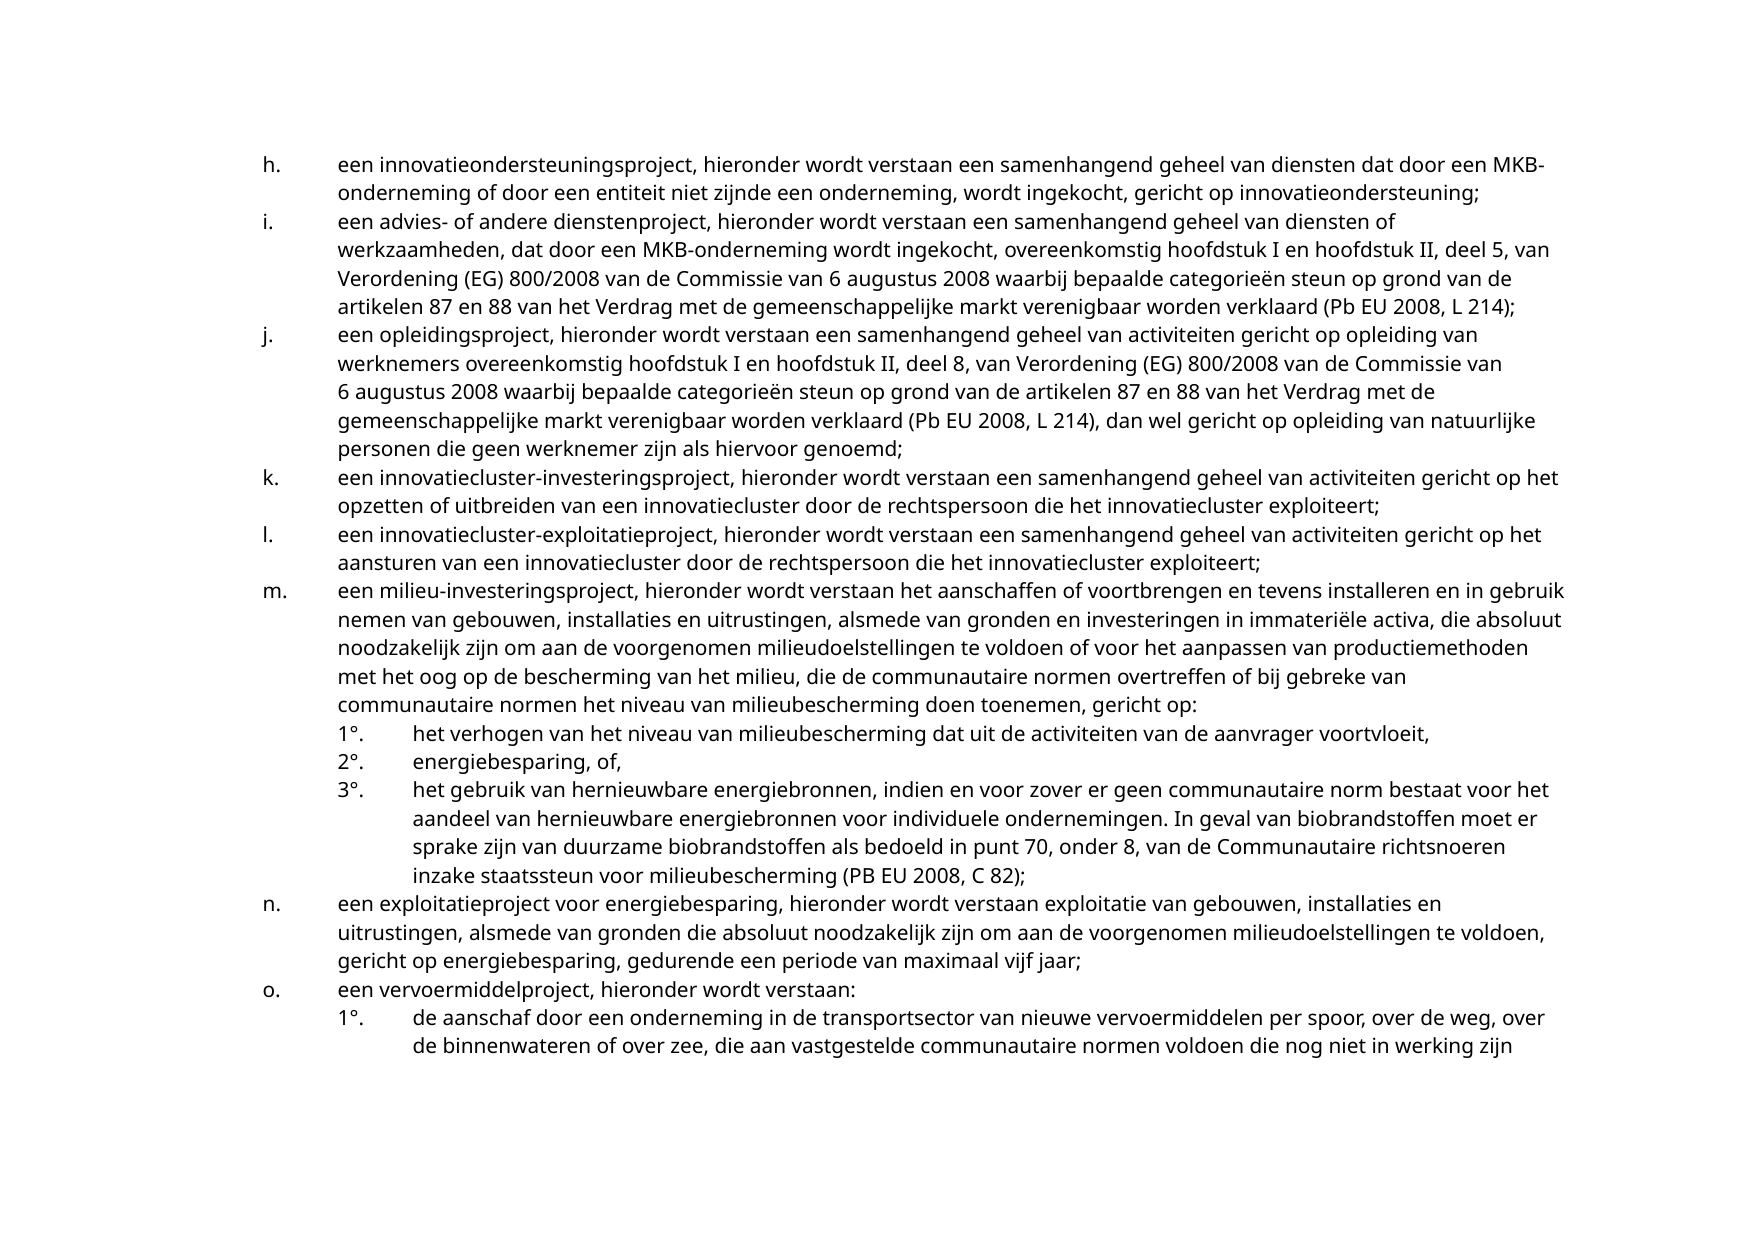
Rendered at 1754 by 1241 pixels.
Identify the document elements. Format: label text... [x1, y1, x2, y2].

list een milieu-investeringsproject, hieronder wordt verstaan het aanschaffen of voortbrengen en tevens installeren en in gebruik nemen van gebouwen, installaties en uitrustingen, alsmede van gronden en investeringen in immateriële activa, die absoluut noodzakelijk zijn om aan de voorgenomen milieudoelstellingen te voldoen of voor het aanpassen van productiemethoden met het oog op de bescherming van het milieu, die de communautaire normen overtreffen of bij gebreke van communautaire normen het niveau van milieubescherming doen toenemen, gericht op: [262, 577, 1566, 719]
list een exploitatieproject voor energiebesparing, hieronder wordt verstaan exploitatie van gebouwen, installaties en uitrustingen, alsmede van gronden die absoluut noodzakelijk zijn om aan de voorgenomen milieudoelstellingen te voldoen, gericht op energiebesparing, gedurende een periode van maximaal vijf jaar; [262, 889, 1566, 975]
list het gebruik van hernieuwbare energiebronnen, indien en voor zover er geen communautaire norm bestaat voor het aandeel van hernieuwbare energiebronnen voor individuele ondernemingen. In geval van biobrandstoffen moet er sprake zijn van duurzame biobrandstoffen als bedoeld in punt 70, onder 8, van de Communautaire richtsnoeren inzake staatssteun voor milieubescherming (PB EU 2008, C 82); [337, 776, 1566, 889]
list een vervoermiddelproject, hieronder wordt verstaan: [262, 975, 1566, 1003]
list de aanschaf door een onderneming in de transportsector van nieuwe vervoermiddelen per spoor, over de weg, over de binnenwateren of over zee, die aan vastgestelde communautaire normen voldoen die nog niet in werking zijn [337, 1003, 1566, 1060]
list een innovatiecluster-investeringsproject, hieronder wordt verstaan een samenhangend geheel van activiteiten gericht op het opzetten of uitbreiden van een innovatiecluster door de rechtspersoon die het innovatiecluster exploiteert; [262, 463, 1566, 520]
list een advies- of andere dienstenproject, hieronder wordt verstaan een samenhangend geheel van diensten of werkzaamheden, dat door een MKB-onderneming wordt ingekocht, overeenkomstig hoofdstuk I en hoofdstuk II, deel 5, van Verordening (EG) 800/2008 van de Commissie van 6 augustus 2008 waarbij bepaalde categorieën steun op grond van de artikelen 87 en 88 van het Verdrag met de gemeenschappelijke markt verenigbaar worden verklaard (Pb EU 2008, L 214); [262, 207, 1566, 321]
list een innovatieondersteuningsproject, hieronder wordt verstaan een samenhangend geheel van diensten dat door een MKB-onderneming of door een entiteit niet zijnde een onderneming, wordt ingekocht, gericht op innovatieondersteuning; [262, 150, 1566, 207]
list een opleidingsproject, hieronder wordt verstaan een samenhangend geheel van activiteiten gericht op opleiding van werknemers overeenkomstig hoofdstuk I en hoofdstuk II, deel 8, van Verordening (EG) 800/2008 van de Commissie van 6 augustus 2008 waarbij bepaalde categorieën steun op grond van de artikelen 87 en 88 van het Verdrag met de gemeenschappelijke markt verenigbaar worden verklaard (Pb EU 2008, L 214), dan wel gericht op opleiding van natuurlijke personen die geen werknemer zijn als hiervoor genoemd; [262, 321, 1566, 463]
list een innovatiecluster-exploitatieproject, hieronder wordt verstaan een samenhangend geheel van activiteiten gericht op het aansturen van een innovatiecluster door de rechtspersoon die het innovatiecluster exploiteert; [262, 520, 1566, 577]
list het verhogen van het niveau van milieubescherming dat uit de activiteiten van de aanvrager voortvloeit, [337, 719, 1566, 747]
list energiebesparing, of, [337, 747, 1566, 776]
